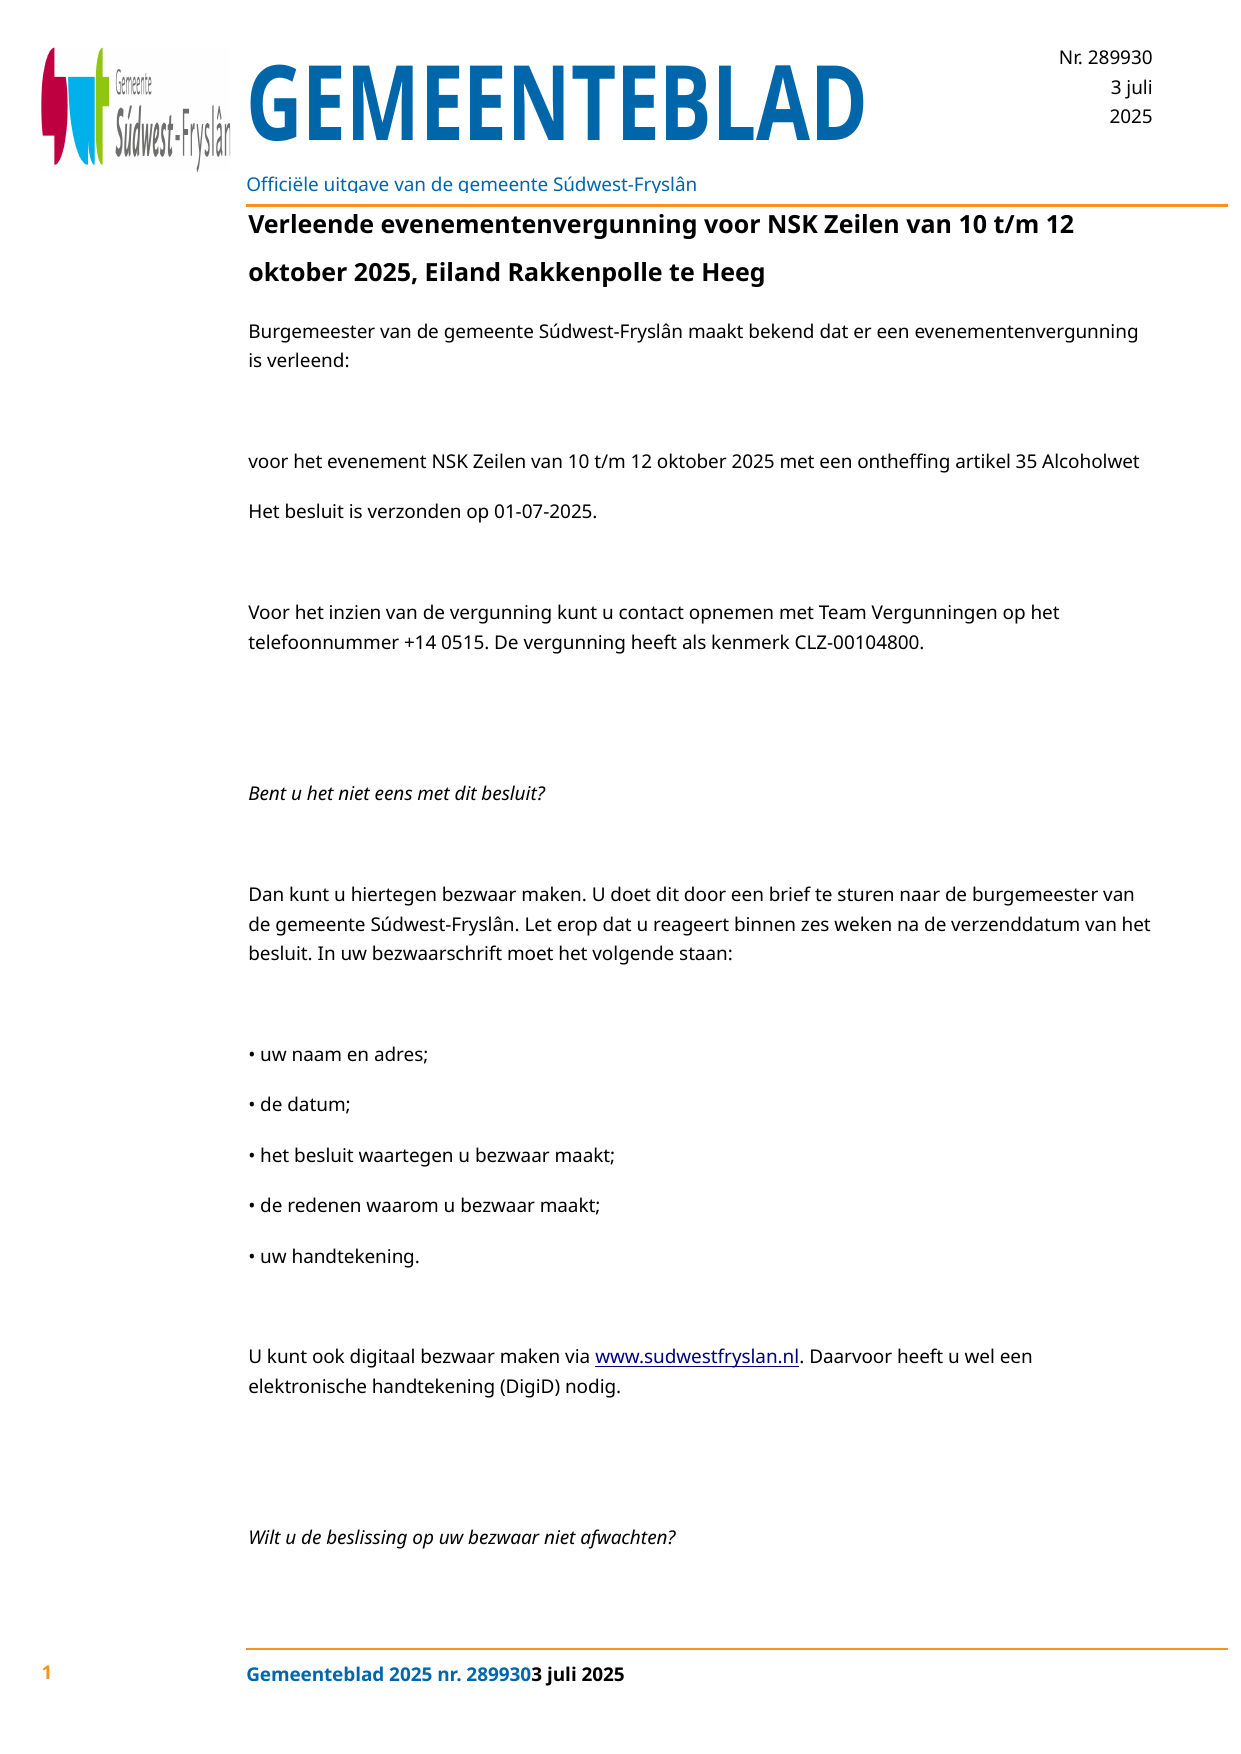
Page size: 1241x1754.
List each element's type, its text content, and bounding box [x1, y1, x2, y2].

text Wilt u de beslissing op uw bezwaar niet afwachten? [248, 1524, 1152, 1550]
text • de redenen waarom u bezwaar maakt; [248, 1192, 1152, 1218]
text • de datum; [248, 1092, 1152, 1117]
text Dan kunt u hiertegen bezwaar maken. U doet dit door een brief te sturen naar de burgemeester van de gemeente Súdwest-Fryslân. Let erop dat u reageert binnen zes weken na de verzenddatum van het besluit. In uw bezwaarschrift moet het volgende staan: [248, 881, 1152, 966]
text Voor het inzien van de vergunning kunt u contact opnemen met Team Vergunningen op het telefoonnummer +14 0515. De vergunning heeft als kenmerk CLZ-00104800. [248, 599, 1152, 655]
text voor het evenement NSK Zeilen van 10 t/m 12 oktober 2025 met een ontheffing artikel 35 Alcoholwet [248, 448, 1152, 474]
text • uw naam en adres; [248, 1041, 1152, 1067]
text Burgemeester van de gemeente Súdwest-Fryslân maakt bekend dat er een evenementenvergunning is verleend: [248, 318, 1152, 373]
text • uw handtekening. [248, 1243, 1152, 1269]
text U kunt ook digitaal bezwaar maken via www.sudwestfryslan.nl. Daarvoor heeft u wel een elektronische handtekening (DigiD) nodig. [248, 1344, 1152, 1399]
text Verleende evenementenvergunning voor NSK Zeilen van 10 t/m 12 oktober 2025, Eiland Rakkenpolle te Heeg [248, 207, 1152, 288]
text Bent u het niet eens met dit besluit? [248, 780, 1152, 806]
picture [41, 47, 231, 172]
text Het besluit is verzonden op 01-07-2025. [248, 499, 1152, 524]
text • het besluit waartegen u bezwaar maakt; [248, 1142, 1152, 1168]
